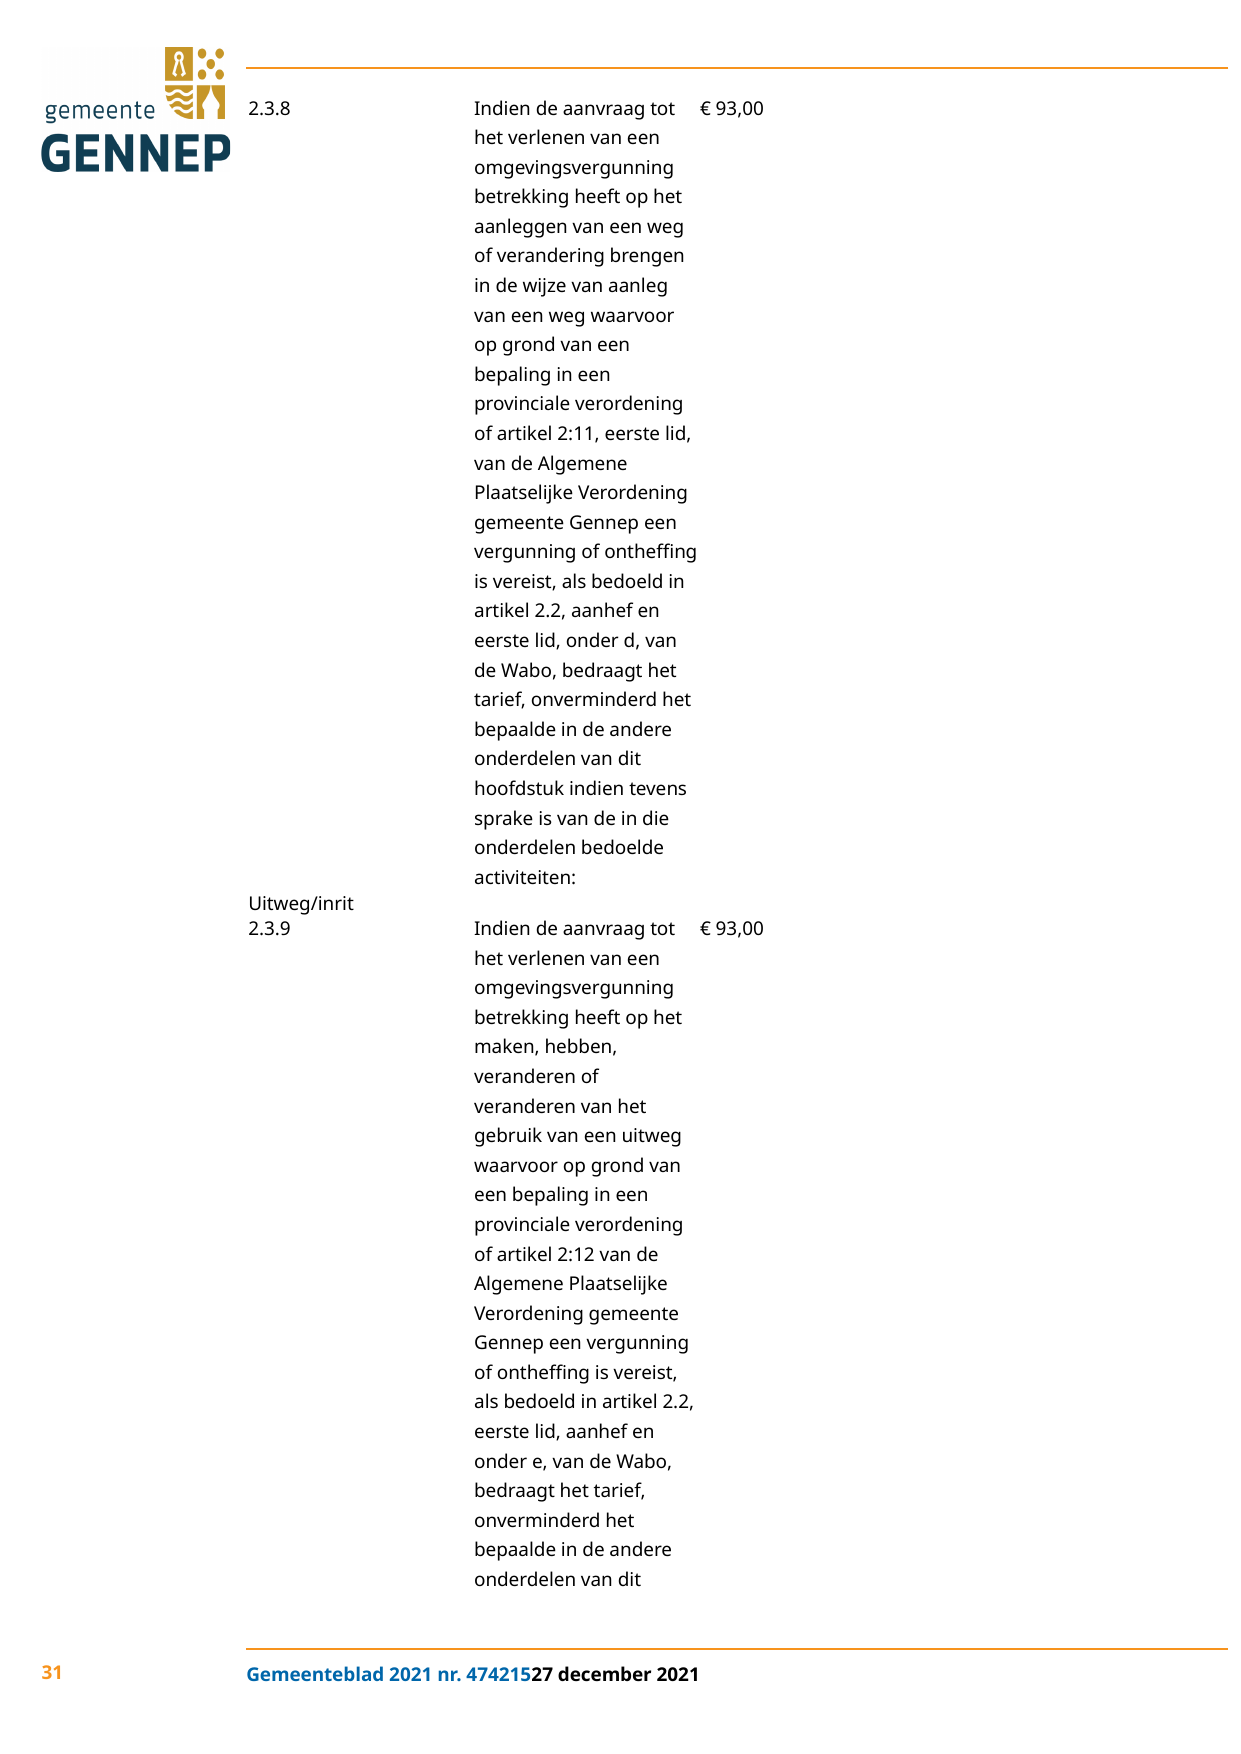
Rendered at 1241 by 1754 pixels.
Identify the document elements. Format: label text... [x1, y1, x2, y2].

table_cell [926, 95, 1152, 890]
table_cell [926, 915, 1152, 1592]
table_cell € 93,00 [700, 95, 926, 890]
table_cell € 93,00 [700, 915, 926, 1592]
table_cell 2.3.9 [248, 915, 474, 1592]
table_cell 2.3.8 [248, 95, 474, 890]
table_cell Indien de aanvraag tot het verlenen van een omgevingsvergunning betrekking heeft op het maken, hebben, veranderen of veranderen van het gebruik van een uitweg waarvoor op grond van een bepaling in een provinciale verordening of artikel 2:12 van de Algemene Plaatselijke Verordening gemeente Gennep een vergunning of ontheffing is vereist, als bedoeld in artikel 2.2, eerste lid, aanhef en onder e, van de Wabo, bedraagt het tarief, onverminderd het bepaalde in de andere onderdelen van dit [474, 915, 700, 1592]
table_cell Indien de aanvraag tot het verlenen van een omgevingsvergunning betrekking heeft op het aanleggen van een weg of verandering brengen in de wijze van aanleg van een weg waarvoor op grond van een bepaling in een provinciale verordening of artikel 2:11, eerste lid, van de Algemene Plaatselijke Verordening gemeente Gennep een vergunning of ontheffing is vereist, als bedoeld in artikel 2.2, aanhef en eerste lid, onder d, van de Wabo, bedraagt het tarief, onverminderd het bepaalde in de andere onderdelen van dit hoofdstuk indien tevens sprake is van de in die onderdelen bedoelde activiteiten: [474, 95, 700, 890]
table_cell [926, 890, 1152, 915]
table_cell Uitweg/inrit [248, 890, 926, 915]
picture [41, 47, 231, 172]
